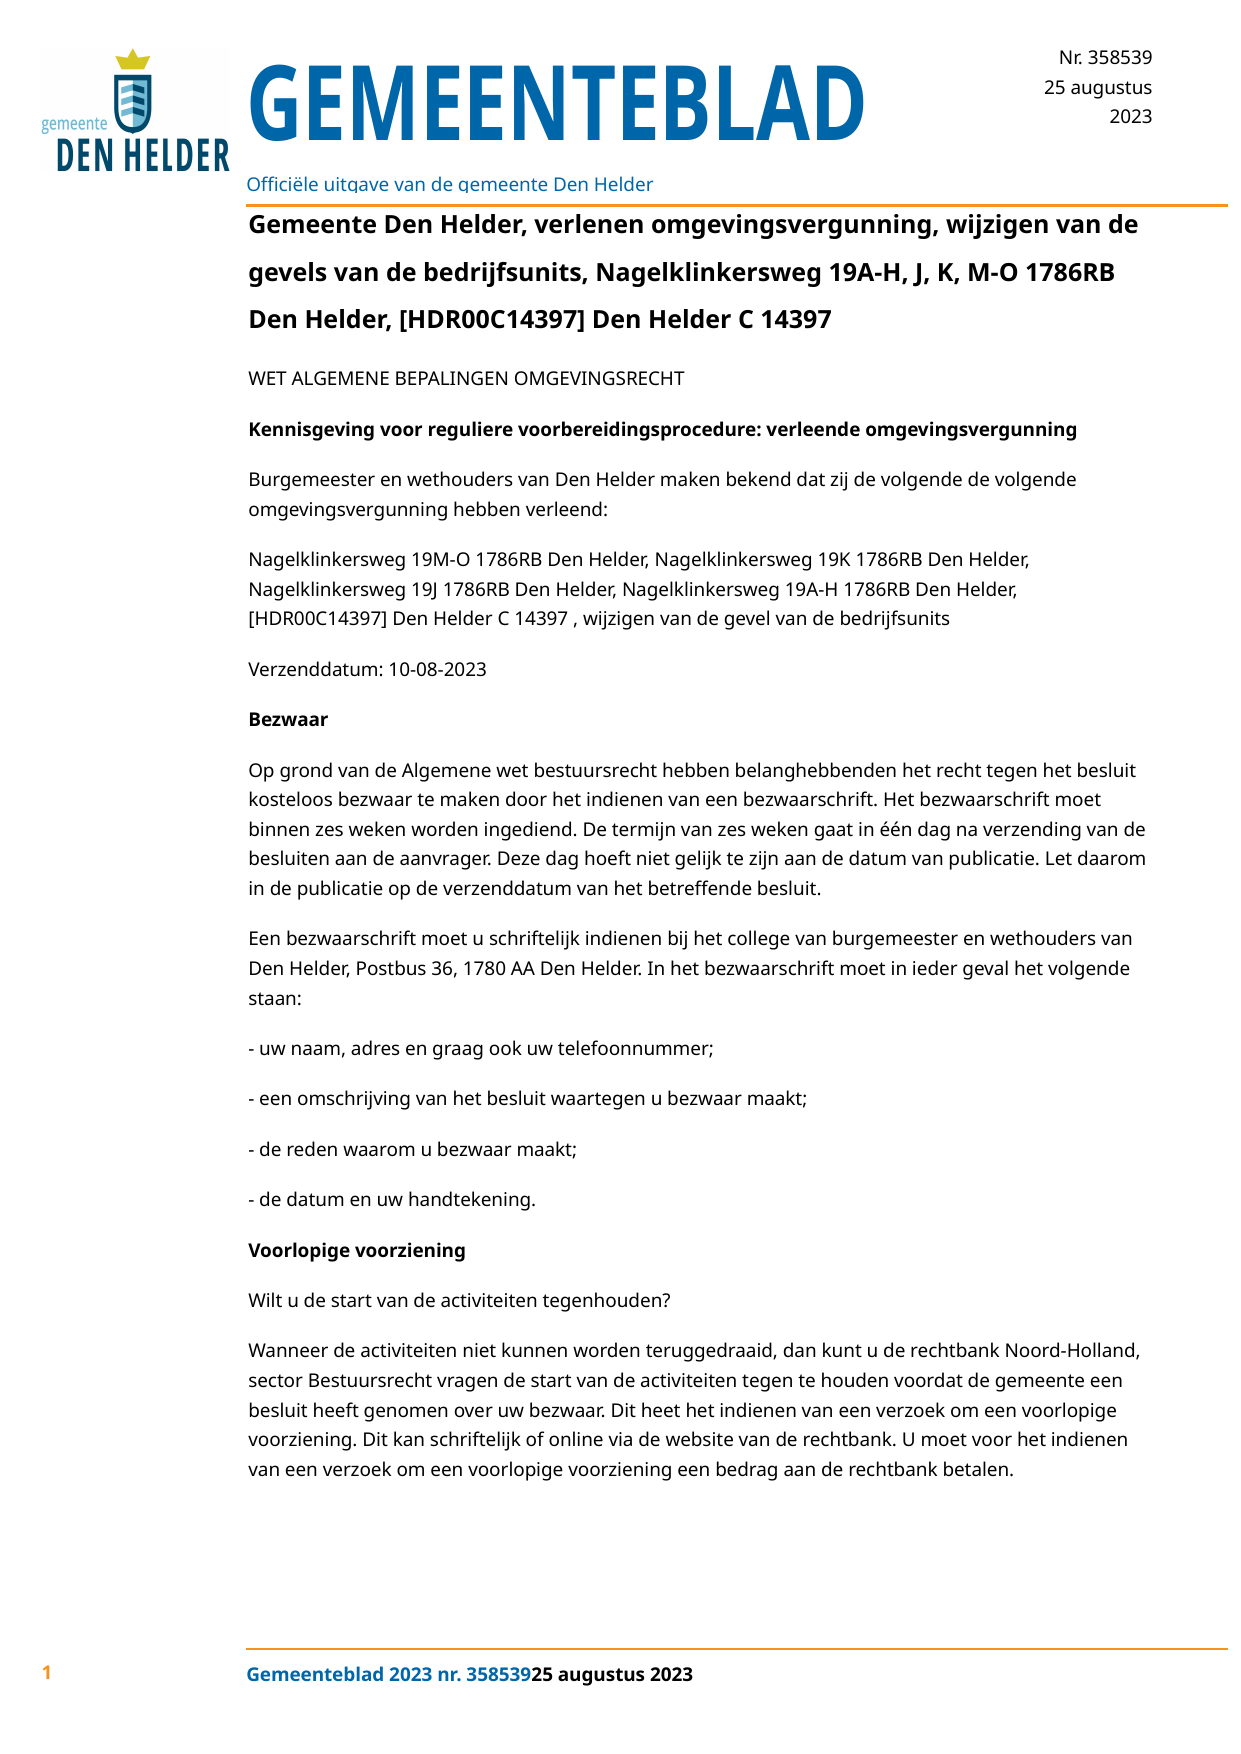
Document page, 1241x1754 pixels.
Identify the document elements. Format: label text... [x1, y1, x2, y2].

text Voorlopige voorziening [248, 1237, 1152, 1262]
picture [220, 160, 224, 172]
text Op grond van de Algemene wet bestuursrecht hebben belanghebbenden het recht tegen het besluit kosteloos bezwaar te maken door het indienen van een bezwaarschrift. Het bezwaarschrift moet binnen zes weken worden ingediend. De termijn van zes weken gaat in één dag na verzending van de besluiten aan de aanvrager. Deze dag hoeft niet gelijk te zijn aan de datum van publicatie. Let daarom in de publicatie op de verzenddatum van het betreffende besluit. [248, 757, 1152, 901]
text Gemeente Den Helder, verlenen omgevingsvergunning, wijzigen van de gevels van de bedrijfsunits, Nagelklinkersweg 19A-H, J, K, M-O 1786RB Den Helder, [HDR00C14397] Den Helder C 14397 [248, 207, 1152, 336]
text - uw naam, adres en graag ook uw telefoonnummer; [248, 1035, 1152, 1061]
picture [130, 157, 135, 172]
text Kennisgeving voor reguliere voorbereidingsprocedure: verleende omgevingsvergunning [248, 416, 1152, 442]
picture [41, 47, 231, 172]
text Verzenddatum: 10-08-2023 [248, 656, 1152, 682]
text Bezwaar [248, 706, 1152, 732]
text - de datum en uw handtekening. [248, 1186, 1152, 1212]
text Burgemeester en wethouders van Den Helder maken bekend dat zij de volgende de volgende omgevingsvergunning hebben verleend: [248, 466, 1152, 522]
text Wanneer de activiteiten niet kunnen worden teruggedraaid, dan kunt u de rechtbank Noord-Holland, sector Bestuursrecht vragen de start van de activiteiten tegen te houden voordat de gemeente een besluit heeft genomen over uw bezwaar. Dit heet het indienen van een verzoek om een voorlopige voorziening. Dit kan schriftelijk of online via de website van de rechtbank. U moet voor het indienen van een verzoek om een voorlopige voorziening een bedrag aan de rechtbank betalen. [248, 1338, 1152, 1482]
text WET ALGEMENE BEPALINGEN OMGEVINGSRECHT [248, 366, 1152, 391]
picture [100, 154, 106, 172]
text Een bezwaarschrift moet u schriftelijk indienen bij het college van burgemeester en wethouders van Den Helder, Postbus 36, 1780 AA Den Helder. In het bezwaarschrift moet in ieder geval het volgende staan: [248, 926, 1152, 1010]
picture [182, 144, 187, 165]
text - een omschrijving van het besluit waartegen u bezwaar maakt; [248, 1086, 1152, 1111]
text Wilt u de start van de activiteiten tegenhouden? [248, 1287, 1152, 1313]
text Nagelklinkersweg 19M-O 1786RB Den Helder, Nagelklinkersweg 19K 1786RB Den Helder, Nagelklinkersweg 19J 1786RB Den Helder, Nagelklinkersweg 19A-H 1786RB Den Helder, [HDR00C14397] Den Helder C 14397 , wijzigen van de gevel van de bedrijfsunits [248, 546, 1152, 631]
picture [63, 144, 68, 165]
text - de reden waarom u bezwaar maakt; [248, 1136, 1152, 1162]
